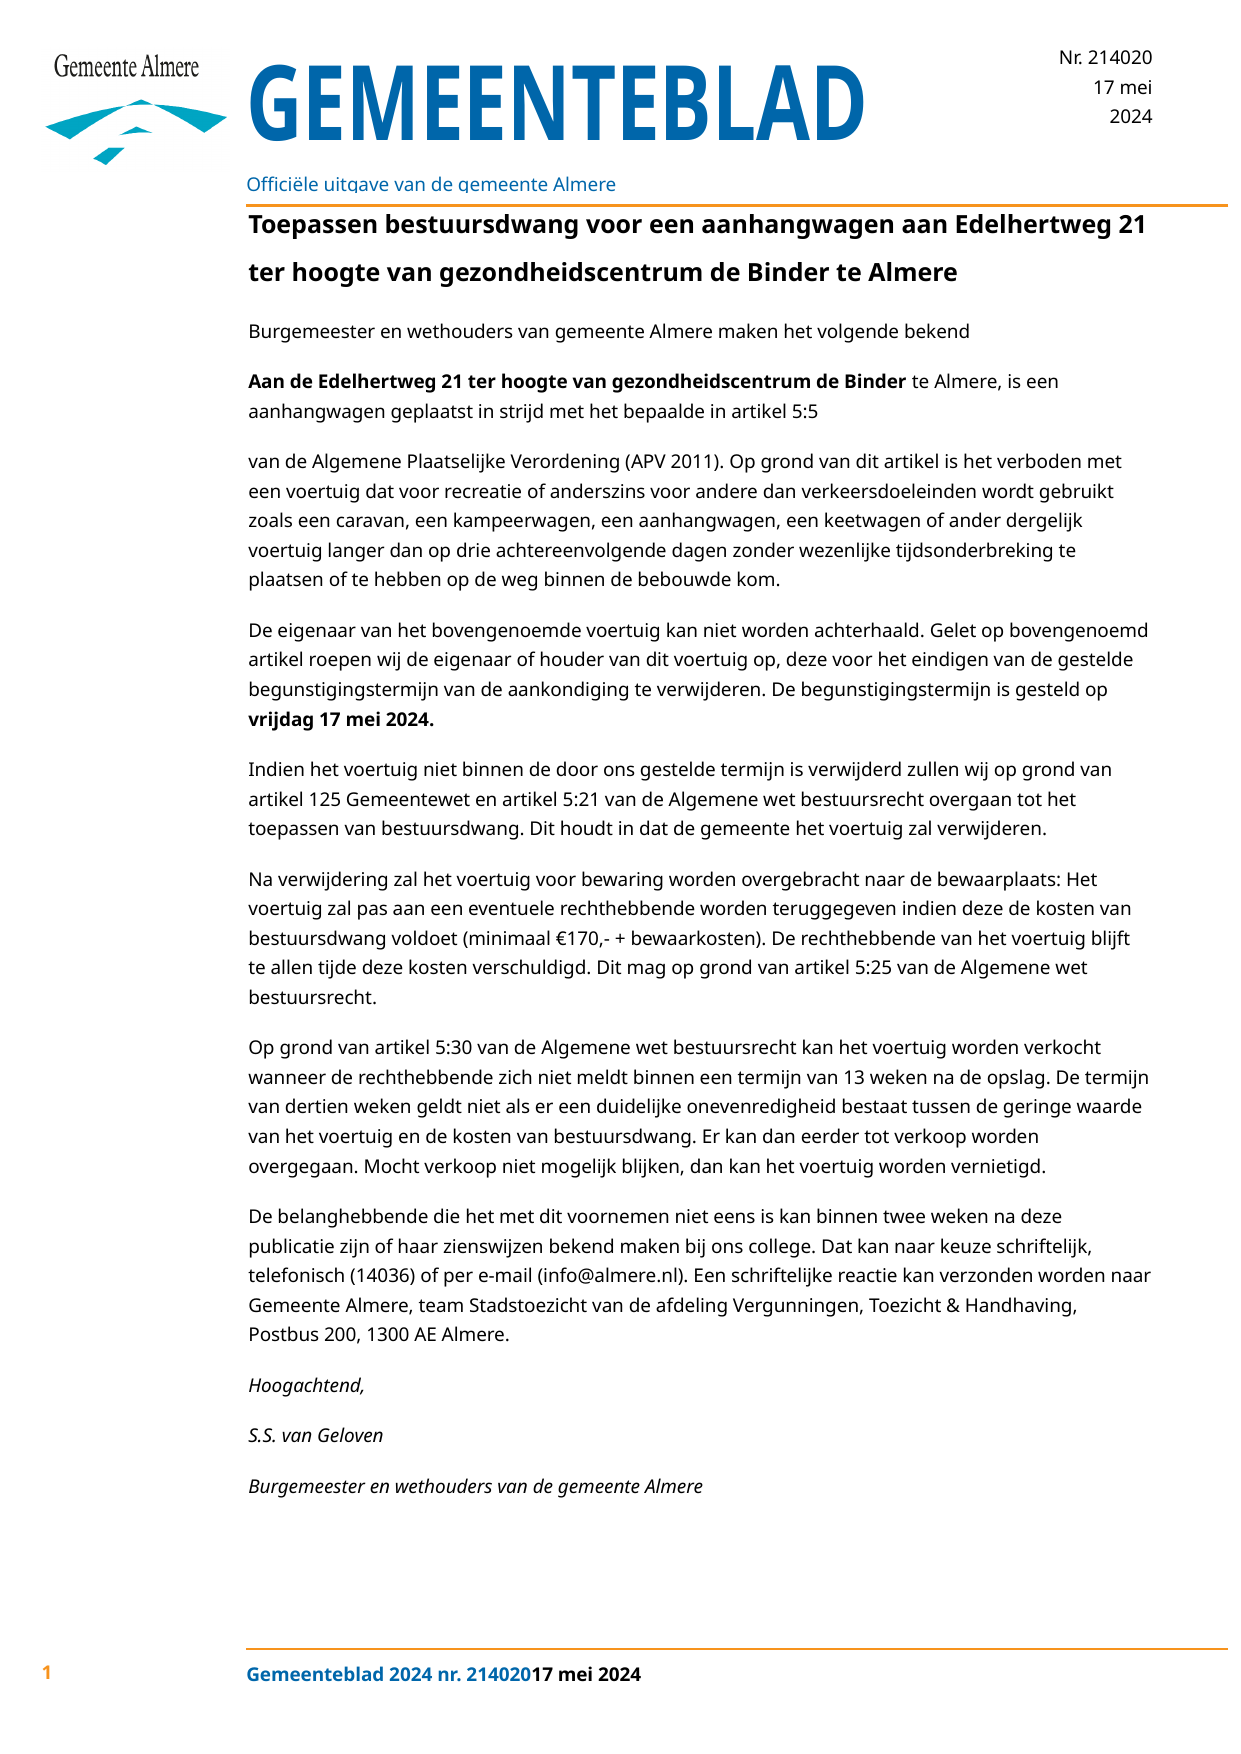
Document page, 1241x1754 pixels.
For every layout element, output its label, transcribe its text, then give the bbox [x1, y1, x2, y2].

text Na verwijdering zal het voertuig voor bewaring worden overgebracht naar de bewaarplaats: Het voertuig zal pas aan een eventuele rechthebbende worden teruggegeven indien deze de kosten van bestuursdwang voldoet (minimaal €170,- + bewaarkosten). De rechthebbende van het voertuig blijft te allen tijde deze kosten verschuldigd. Dit mag op grond van artikel 5:25 van de Algemene wet bestuursrecht. [248, 866, 1152, 1010]
text Op grond van artikel 5:30 van de Algemene wet bestuursrecht kan het voertuig worden verkocht wanneer de rechthebbende zich niet meldt binnen een termijn van 13 weken na de opslag. De termijn van dertien weken geldt niet als er een duidelijke onevenredigheid bestaat tussen de geringe waarde van het voertuig en de kosten van bestuursdwang. Er kan dan eerder tot verkoop worden overgegaan. Mocht verkoop niet mogelijk blijken, dan kan het voertuig worden vernietigd. [248, 1034, 1152, 1179]
text De eigenaar van het bovengenoemde voertuig kan niet worden achterhaald. Gelet op bovengenoemd artikel roepen wij de eigenaar of houder van dit voertuig op, deze voor het eindigen van de gestelde begunstigingstermijn van de aankondiging te verwijderen. De begunstigingstermijn is gesteld op vrijdag 17 mei 2024. [248, 617, 1152, 732]
picture [41, 47, 231, 172]
text Hoogachtend, [248, 1372, 1152, 1398]
text Toepassen bestuursdwang voor een aanhangwagen aan Edelhertweg 21 ter hoogte van gezondheidscentrum de Binder te Almere [248, 207, 1152, 288]
text De belanghebbende die het met dit voornemen niet eens is kan binnen twee weken na deze publicatie zijn of haar zienswijzen bekend maken bij ons college. Dat kan naar keuze schriftelijk, telefonisch (14036) of per e-mail (info@almere.nl). Een schriftelijke reactie kan verzonden worden naar Gemeente Almere, team Stadstoezicht van de afdeling Vergunningen, Toezicht & Handhaving, Postbus 200, 1300 AE Almere. [248, 1203, 1152, 1347]
text S.S. van Geloven [248, 1422, 1152, 1448]
text Indien het voertuig niet binnen de door ons gestelde termijn is verwijderd zullen wij op grond van artikel 125 Gemeentewet en artikel 5:21 van de Algemene wet bestuursrecht overgaan tot het toepassen van bestuursdwang. Dit houdt in dat de gemeente het voertuig zal verwijderen. [248, 756, 1152, 841]
text Burgemeester en wethouders van gemeente Almere maken het volgende bekend [248, 318, 1152, 344]
text Aan de Edelhertweg 21 ter hoogte van gezondheidscentrum de Binder te Almere, is een aanhangwagen geplaatst in strijd met het bepaalde in artikel 5:5 [248, 368, 1152, 424]
text Burgemeester en wethouders van de gemeente Almere [248, 1473, 1152, 1499]
text van de Algemene Plaatselijke Verordening (APV 2011). Op grond van dit artikel is het verboden met een voertuig dat voor recreatie of anderszins voor andere dan verkeersdoeleinden wordt gebruikt zoals een caravan, een kampeerwagen, een aanhangwagen, een keetwagen of ander dergelijk voertuig langer dan op drie achtereenvolgende dagen zonder wezenlijke tijdsonderbreking te plaatsen of te hebben op de weg binnen de bebouwde kom. [248, 448, 1152, 592]
